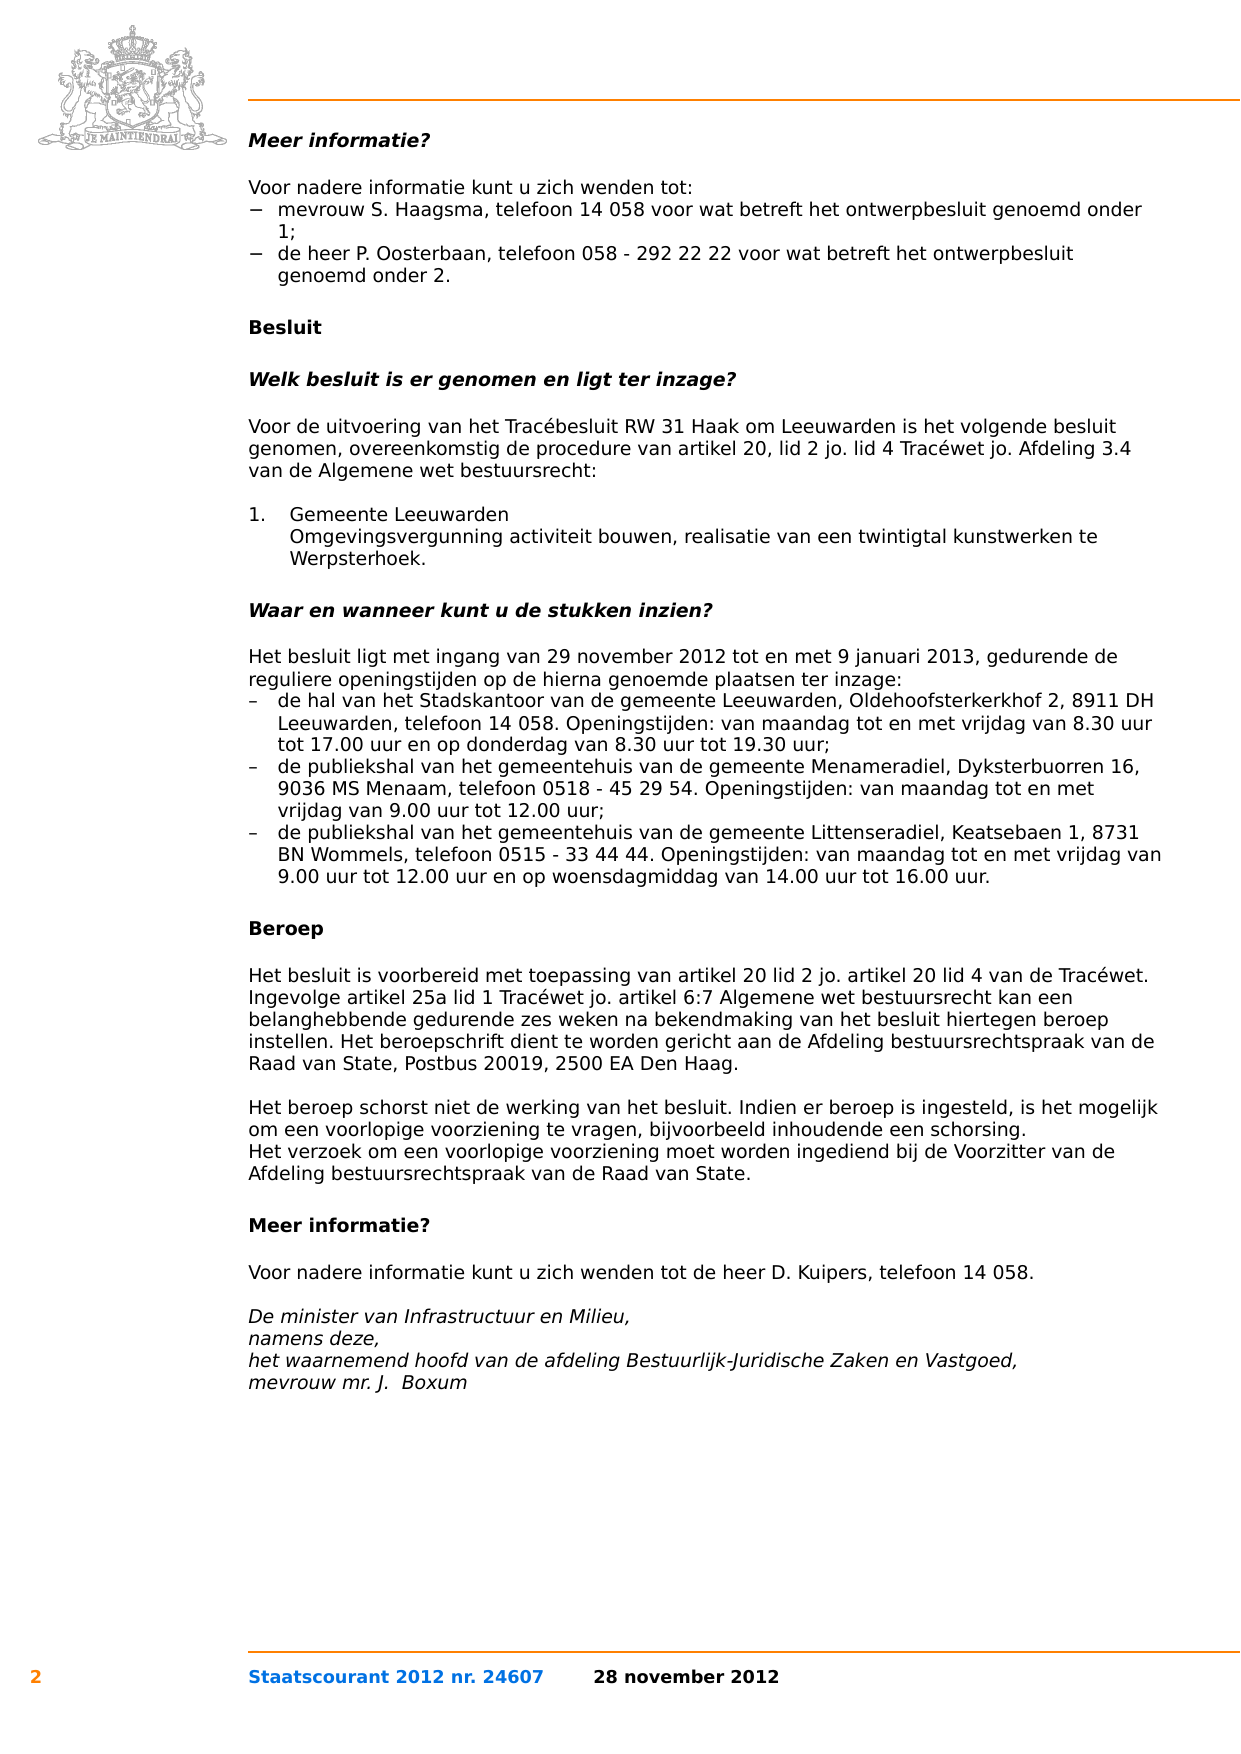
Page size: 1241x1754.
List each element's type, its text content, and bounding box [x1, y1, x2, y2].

text Omgevingsvergunning activiteit bouwen, realisatie van een twintigtal kunstwerken te Werpsterhoek. [289, 526, 1163, 569]
text Voor nadere informatie kunt u zich wenden tot: [248, 177, 1163, 199]
text 1. Gemeente Leeuwarden [248, 503, 1163, 526]
text − mevrouw S. Haagsma, telefoon 14 058 voor wat betreft het ontwerpbesluit genoemd onder 1; [248, 199, 1163, 243]
subtitle Besluit [248, 317, 1163, 339]
subtitle Meer informatie? [248, 1215, 1163, 1237]
subtitle Meer informatie? [248, 130, 1163, 152]
text Het verzoek om een voorlopige voorziening moet worden ingediend bij de Voorzitter van de Afdeling bestuursrechtspraak van de Raad van State. [248, 1141, 1163, 1185]
text De minister van Infrastructuur en Milieu, namens deze, het waarnemend hoofd van de afdeling Bestuurlijk-Juridische Zaken en Vastgoed, mevrouw mr. J. Boxum [248, 1306, 1163, 1394]
text Voor nadere informatie kunt u zich wenden tot de heer D. Kuipers, telefoon 14 058. [248, 1262, 1163, 1284]
text – de publiekshal van het gemeentehuis van de gemeente Menameradiel, Dyksterbuorren 16, 9036 MS Menaam, telefoon 0518 - 45 29 54. Openingstijden: van maandag tot en met vrijdag van 9.00 uur tot 12.00 uur; [248, 756, 1163, 822]
text Het besluit ligt met ingang van 29 november 2012 tot en met 9 januari 2013, gedurende de reguliere openingstijden op de hierna genoemde plaatsen ter inzage: [248, 646, 1163, 690]
text − de heer P. Oosterbaan, telefoon 058 - 292 22 22 voor wat betreft het ontwerpbesluit genoemd onder 2. [248, 243, 1163, 287]
text Het besluit is voorbereid met toepassing van artikel 20 lid 2 jo. artikel 20 lid 4 van de Tracéwet. Ingevolge artikel 25a lid 1 Tracéwet jo. artikel 6:7 Algemene wet bestuursrecht kan een belanghebbende gedurende zes weken na bekendmaking van het besluit hiertegen beroep instellen. Het beroepschrift dient te worden gericht aan de Afdeling bestuursrechtspraak van de Raad van State, Postbus 20019, 2500 EA Den Haag. [248, 965, 1163, 1075]
subtitle Beroep [248, 918, 1163, 940]
text – de hal van het Stadskantoor van de gemeente Leeuwarden, Oldehoofsterkerkhof 2, 8911 DH Leeuwarden, telefoon 14 058. Openingstijden: van maandag tot en met vrijdag van 8.30 uur tot 17.00 uur en op donderdag van 8.30 uur tot 19.30 uur; [248, 690, 1163, 756]
picture [38, 25, 227, 150]
text Het beroep schorst niet de werking van het besluit. Indien er beroep is ingesteld, is het mogelijk om een voorlopige voorziening te vragen, bijvoorbeeld inhoudende een schorsing. [248, 1097, 1163, 1141]
text Voor de uitvoering van het Tracébesluit RW 31 Haak om Leeuwarden is het volgende besluit genomen, overeenkomstig de procedure van artikel 20, lid 2 jo. lid 4 Tracéwet jo. Afdeling 3.4 van de Algemene wet bestuursrecht: [248, 416, 1163, 482]
subtitle Welk besluit is er genomen en ligt ter inzage? [248, 369, 1163, 391]
text – de publiekshal van het gemeentehuis van de gemeente Littenseradiel, Keatsebaen 1, 8731 BN Wommels, telefoon 0515 - 33 44 44. Openingstijden: van maandag tot en met vrijdag van 9.00 uur tot 12.00 uur en op woensdagmiddag van 14.00 uur tot 16.00 uur. [248, 822, 1163, 888]
subtitle Waar en wanneer kunt u de stukken inzien? [248, 599, 1163, 621]
